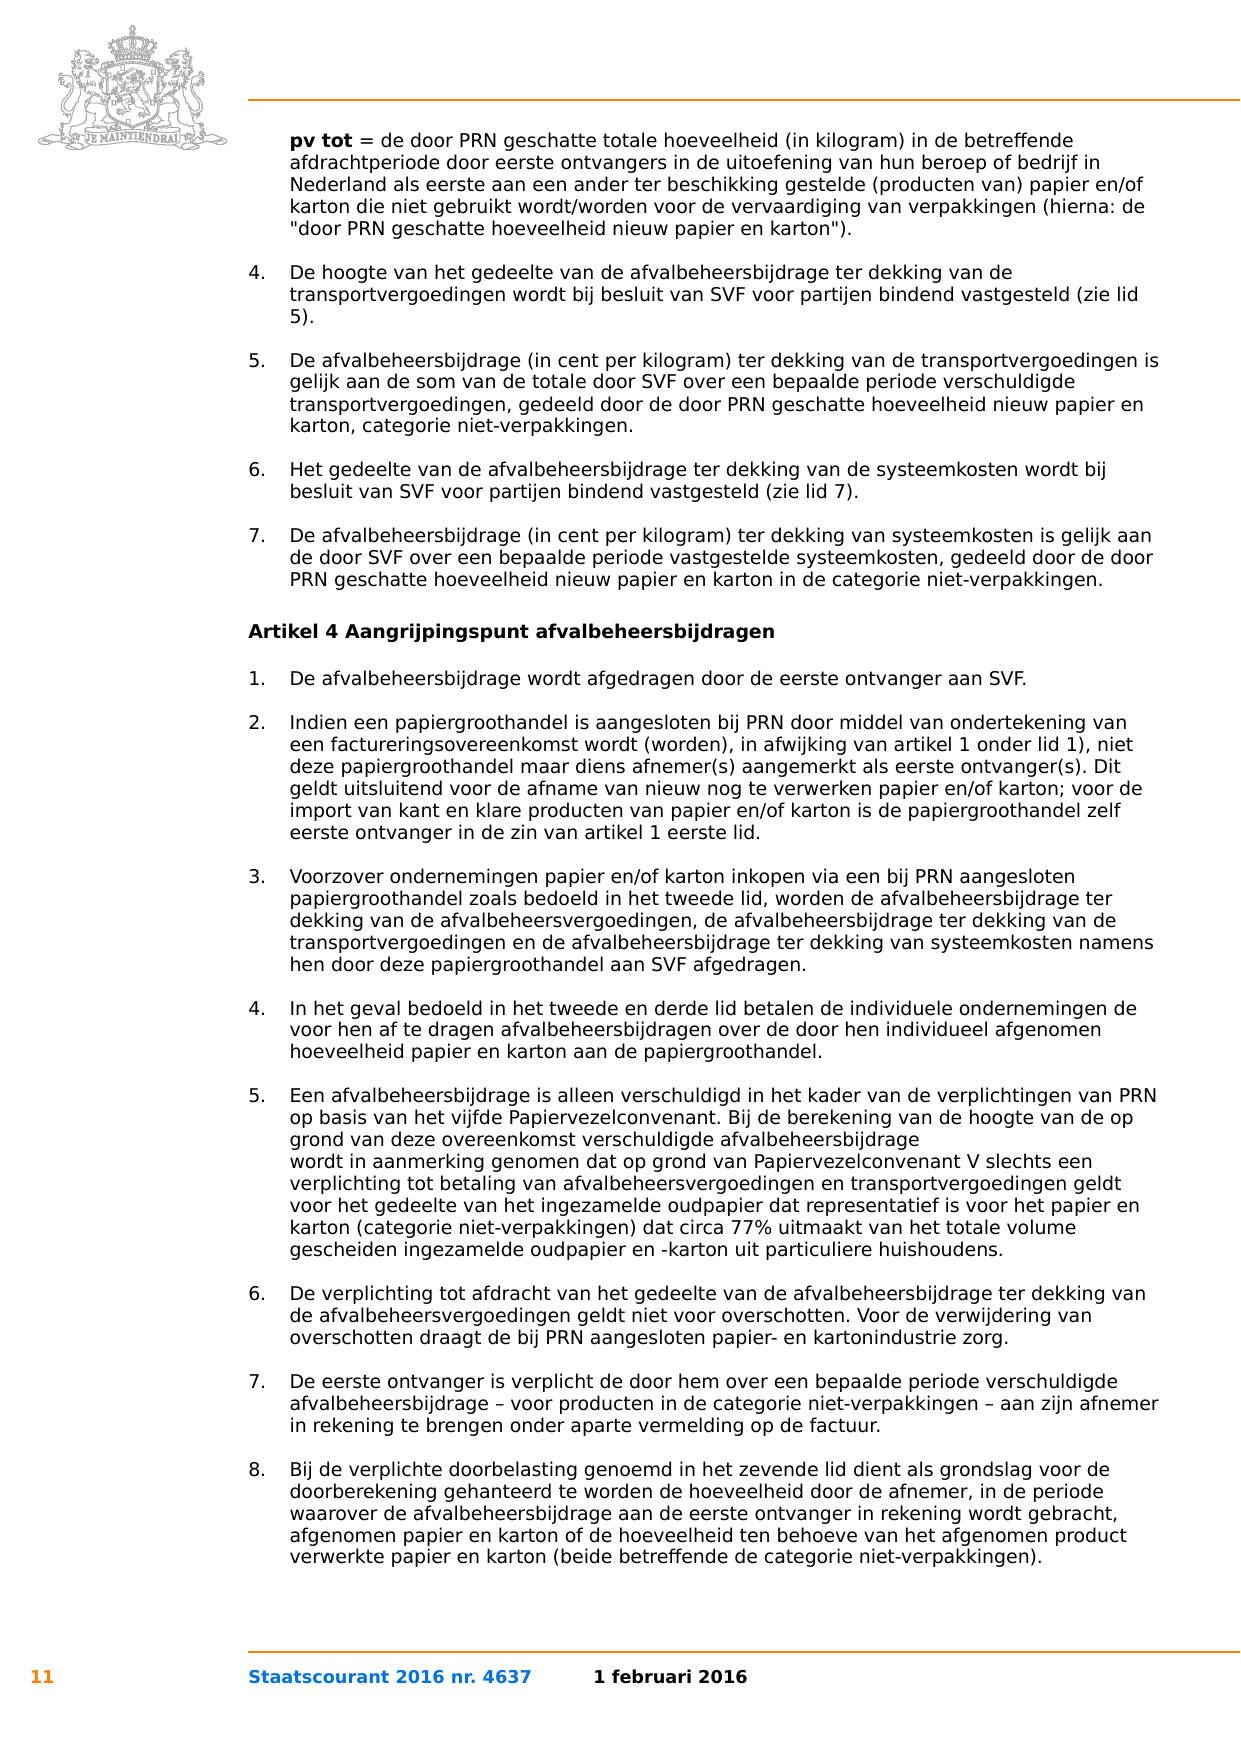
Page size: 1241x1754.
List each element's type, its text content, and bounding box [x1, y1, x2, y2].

text wordt in aanmerking genomen dat op grond van Papiervezelconvenant V slechts een verplichting tot betaling van afvalbeheersvergoedingen en transportvergoedingen geldt voor het gedeelte van het ingezamelde oudpapier dat representatief is voor het papier en karton (categorie niet-verpakkingen) dat circa 77% uitmaakt van het totale volume gescheiden ingezamelde oudpapier en -karton uit particuliere huishoudens. [289, 1151, 1163, 1261]
text 3. Voorzover ondernemingen papier en/of karton inkopen via een bij PRN aangesloten papiergroothandel zoals bedoeld in het tweede lid, worden de afvalbeheersbijdrage ter dekking van de afvalbeheersvergoedingen, de afvalbeheersbijdrage ter dekking van de transportvergoedingen en de afvalbeheersbijdrage ter dekking van systeemkosten namens hen door deze papiergroothandel aan SVF afgedragen. [248, 866, 1163, 976]
text 2. Indien een papiergroothandel is aangesloten bij PRN door middel van ondertekening van een factureringsovereenkomst wordt (worden), in afwijking van artikel 1 onder lid 1), niet deze papiergroothandel maar diens afnemer(s) aangemerkt als eerste ontvanger(s). Dit geldt uitsluitend voor de afname van nieuw nog te verwerken papier en/of karton; voor de import van kant en klare producten van papier en/of karton is de papiergroothandel zelf eerste ontvanger in de zin van artikel 1 eerste lid. [248, 712, 1163, 844]
text 7. De afvalbeheersbijdrage (in cent per kilogram) ter dekking van systeemkosten is gelijk aan de door SVF over een bepaalde periode vastgestelde systeemkosten, gedeeld door de door PRN geschatte hoeveelheid nieuw papier en karton in de categorie niet-verpakkingen. [248, 525, 1163, 591]
text 5. De afvalbeheersbijdrage (in cent per kilogram) ter dekking van de transportvergoedingen is gelijk aan de som van de totale door SVF over een bepaalde periode verschuldigde transportvergoedingen, gedeeld door de door PRN geschatte hoeveelheid nieuw papier en karton, categorie niet-verpakkingen. [248, 349, 1163, 437]
text 7. De eerste ontvanger is verplicht de door hem over een bepaalde periode verschuldigde afvalbeheersbijdrage – voor producten in de categorie niet-verpakkingen – aan zijn afnemer in rekening te brengen onder aparte vermelding op de factuur. [248, 1371, 1163, 1437]
text 4. In het geval bedoeld in het tweede en derde lid betalen de individuele ondernemingen de voor hen af te dragen afvalbeheersbijdragen over de door hen individueel afgenomen hoeveelheid papier en karton aan de papiergroothandel. [248, 997, 1163, 1063]
subtitle Artikel 4 Aangrijpingspunt afvalbeheersbijdragen [248, 621, 1163, 643]
text 8. Bij de verplichte doorbelasting genoemd in het zevende lid dient als grondslag voor de doorberekening gehanteerd te worden de hoeveelheid door de afnemer, in de periode waarover de afvalbeheersbijdrage aan de eerste ontvanger in rekening wordt gebracht, afgenomen papier en karton of de hoeveelheid ten behoeve van het afgenomen product verwerkte papier en karton (beide betreffende de categorie niet-verpakkingen). [248, 1458, 1163, 1568]
picture [38, 25, 227, 150]
text 5. Een afvalbeheersbijdrage is alleen verschuldigd in het kader van de verplichtingen van PRN op basis van het vijfde Papiervezelconvenant. Bij de berekening van de hoogte van de op grond van deze overeenkomst verschuldigde afvalbeheersbijdrage [248, 1085, 1163, 1151]
text 6. Het gedeelte van de afvalbeheersbijdrage ter dekking van de systeemkosten wordt bij besluit van SVF voor partijen bindend vastgesteld (zie lid 7). [248, 459, 1163, 503]
text pv tot = de door PRN geschatte totale hoeveelheid (in kilogram) in de betreffende afdrachtperiode door eerste ontvangers in de uitoefening van hun beroep of bedrijf in Nederland als eerste aan een ander ter beschikking gestelde (producten van) papier en/of karton die niet gebruikt wordt/worden voor de vervaardiging van verpakkingen (hierna: de "door PRN geschatte hoeveelheid nieuw papier en karton"). [289, 130, 1163, 240]
text 6. De verplichting tot afdracht van het gedeelte van de afvalbeheersbijdrage ter dekking van de afvalbeheersvergoedingen geldt niet voor overschotten. Voor de verwijdering van overschotten draagt de bij PRN aangesloten papier- en kartonindustrie zorg. [248, 1283, 1163, 1349]
text 4. De hoogte van het gedeelte van de afvalbeheersbijdrage ter dekking van de transportvergoedingen wordt bij besluit van SVF voor partijen bindend vastgesteld (zie lid 5). [248, 262, 1163, 328]
text 1. De afvalbeheersbijdrage wordt afgedragen door de eerste ontvanger aan SVF. [248, 668, 1163, 690]
